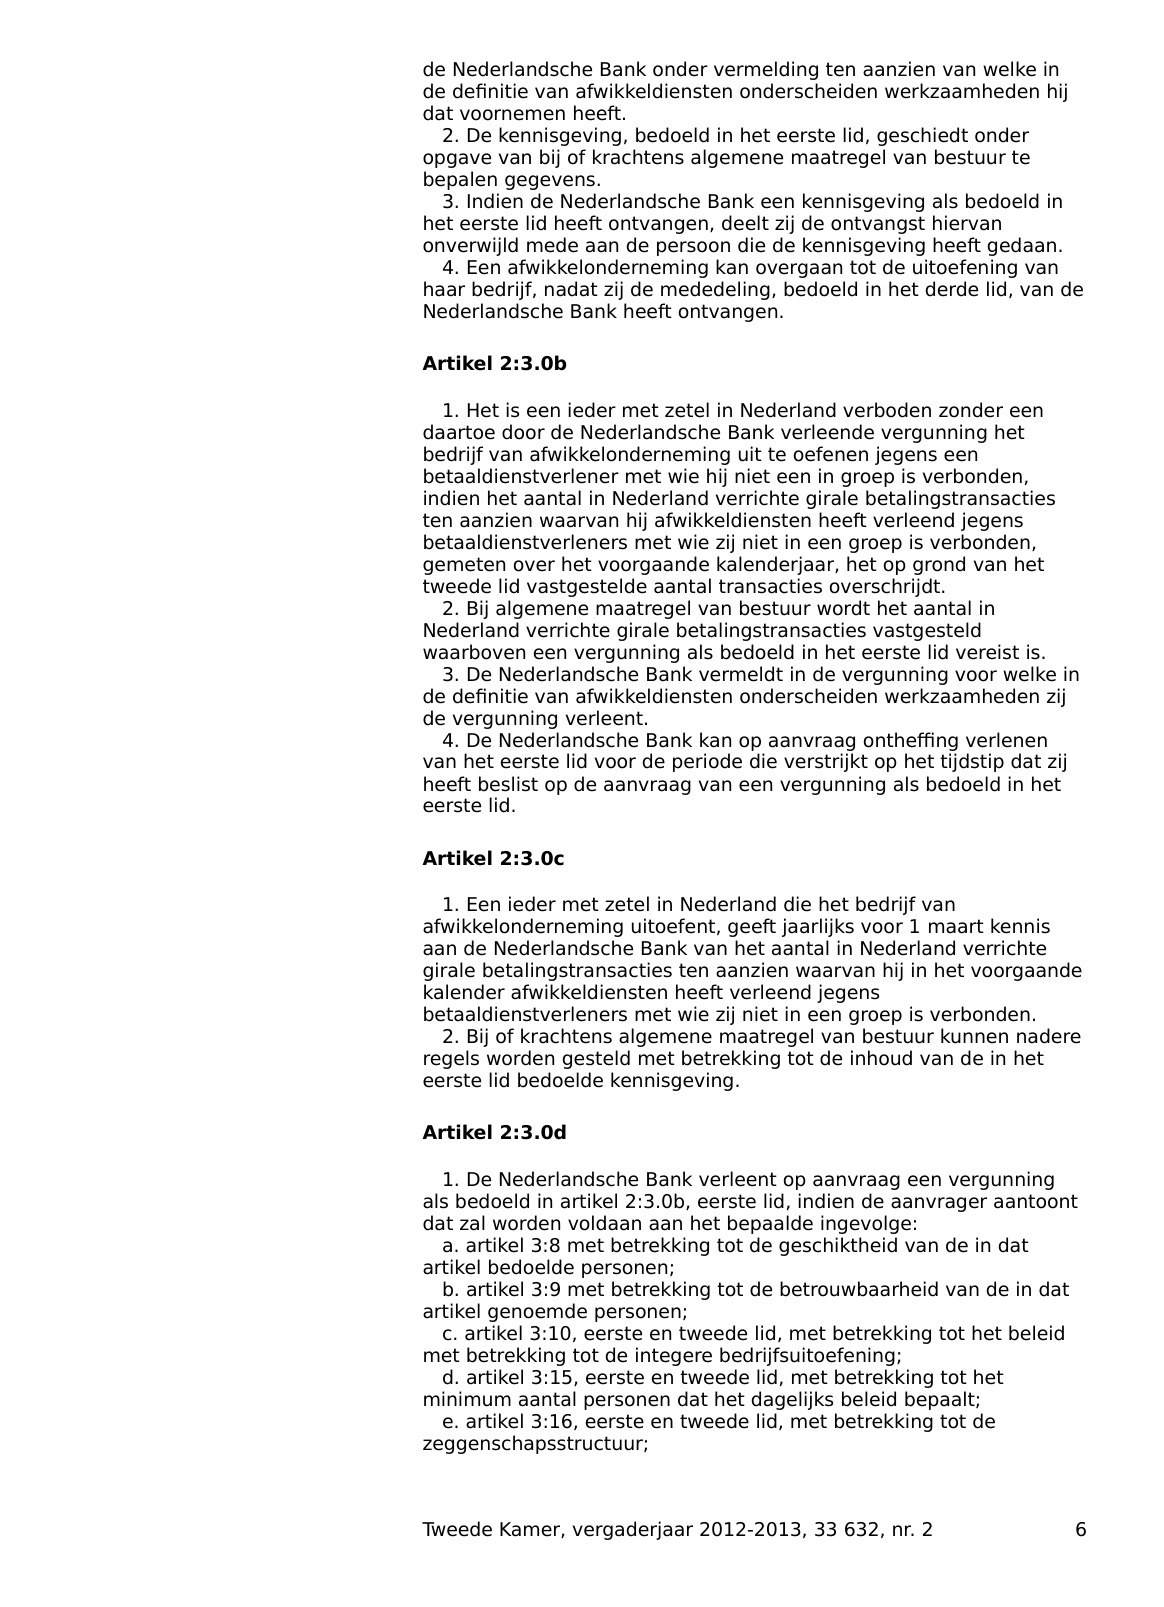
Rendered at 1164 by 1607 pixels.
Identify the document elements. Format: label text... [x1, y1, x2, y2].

text 3. Indien de Nederlandsche Bank een kennisgeving als bedoeld in het eerste lid heeft ontvangen, deelt zij de ontvangst hiervan onverwijld mede aan de persoon die de kennisgeving heeft gedaan. [422, 191, 1087, 257]
text 2. Bij algemene maatregel van bestuur wordt het aantal in Nederland verrichte girale betalingstransacties vastgesteld waarboven een vergunning als bedoeld in het eerste lid vereist is. [422, 598, 1087, 663]
text d. artikel 3:15, eerste en tweede lid, met betrekking tot het minimum aantal personen dat het dagelijks beleid bepaalt; [422, 1367, 1087, 1411]
text 2. Bij of krachtens algemene maatregel van bestuur kunnen nadere regels worden gesteld met betrekking tot de inhoud van de in het eerste lid bedoelde kennisgeving. [422, 1026, 1087, 1092]
subtitle Artikel 2:3.0d [422, 1122, 1087, 1144]
text de Nederlandsche Bank onder vermelding ten aanzien van welke in de definitie van afwikkeldiensten onderscheiden werkzaamheden hij dat voornemen heeft. [422, 59, 1087, 125]
text 1. Het is een ieder met zetel in Nederland verboden zonder een daartoe door de Nederlandsche Bank verleende vergunning het bedrijf van afwikkelonderneming uit te oefenen jegens een betaaldienstverlener met wie hij niet een in groep is verbonden, indien het aantal in Nederland verrichte girale betalingstransacties ten aanzien waarvan hij afwikkeldiensten heeft verleend jegens betaaldienstverleners met wie zij niet in een groep is verbonden, gemeten over het voorgaande kalenderjaar, het op grond van het tweede lid vastgestelde aantal transacties overschrijdt. [422, 400, 1087, 598]
text a. artikel 3:8 met betrekking tot de geschiktheid van de in dat artikel bedoelde personen; [422, 1235, 1087, 1279]
text b. artikel 3:9 met betrekking tot de betrouwbaarheid van de in dat artikel genoemde personen; [422, 1279, 1087, 1323]
text 1. Een ieder met zetel in Nederland die het bedrijf van afwikkelonderneming uitoefent, geeft jaarlijks voor 1 maart kennis aan de Nederlandsche Bank van het aantal in Nederland verrichte girale betalingstransacties ten aanzien waarvan hij in het voorgaande kalender afwikkeldiensten heeft verleend jegens betaaldienstverleners met wie zij niet in een groep is verbonden. [422, 894, 1087, 1026]
text 4. De Nederlandsche Bank kan op aanvraag ontheffing verlenen van het eerste lid voor de periode die verstrijkt op het tijdstip dat zij heeft beslist op de aanvraag van een vergunning als bedoeld in het eerste lid. [422, 729, 1087, 817]
text c. artikel 3:10, eerste en tweede lid, met betrekking tot het beleid met betrekking tot de integere bedrijfsuitoefening; [422, 1323, 1087, 1367]
text e. artikel 3:16, eerste en tweede lid, met betrekking tot de zeggenschapsstructuur; [422, 1411, 1087, 1455]
text 1. De Nederlandsche Bank verleent op aanvraag een vergunning als bedoeld in artikel 2:3.0b, eerste lid, indien de aanvrager aantoont dat zal worden voldaan aan het bepaalde ingevolge: [422, 1169, 1087, 1235]
text 3. De Nederlandsche Bank vermeldt in de vergunning voor welke in de definitie van afwikkeldiensten onderscheiden werkzaamheden zij de vergunning verleent. [422, 663, 1087, 729]
subtitle Artikel 2:3.0c [422, 847, 1087, 869]
text 2. De kennisgeving, bedoeld in het eerste lid, geschiedt onder opgave van bij of krachtens algemene maatregel van bestuur te bepalen gegevens. [422, 125, 1087, 191]
text 4. Een afwikkelonderneming kan overgaan tot de uitoefening van haar bedrijf, nadat zij de mededeling, bedoeld in het derde lid, van de Nederlandsche Bank heeft ontvangen. [422, 257, 1087, 323]
subtitle Artikel 2:3.0b [422, 353, 1087, 375]
